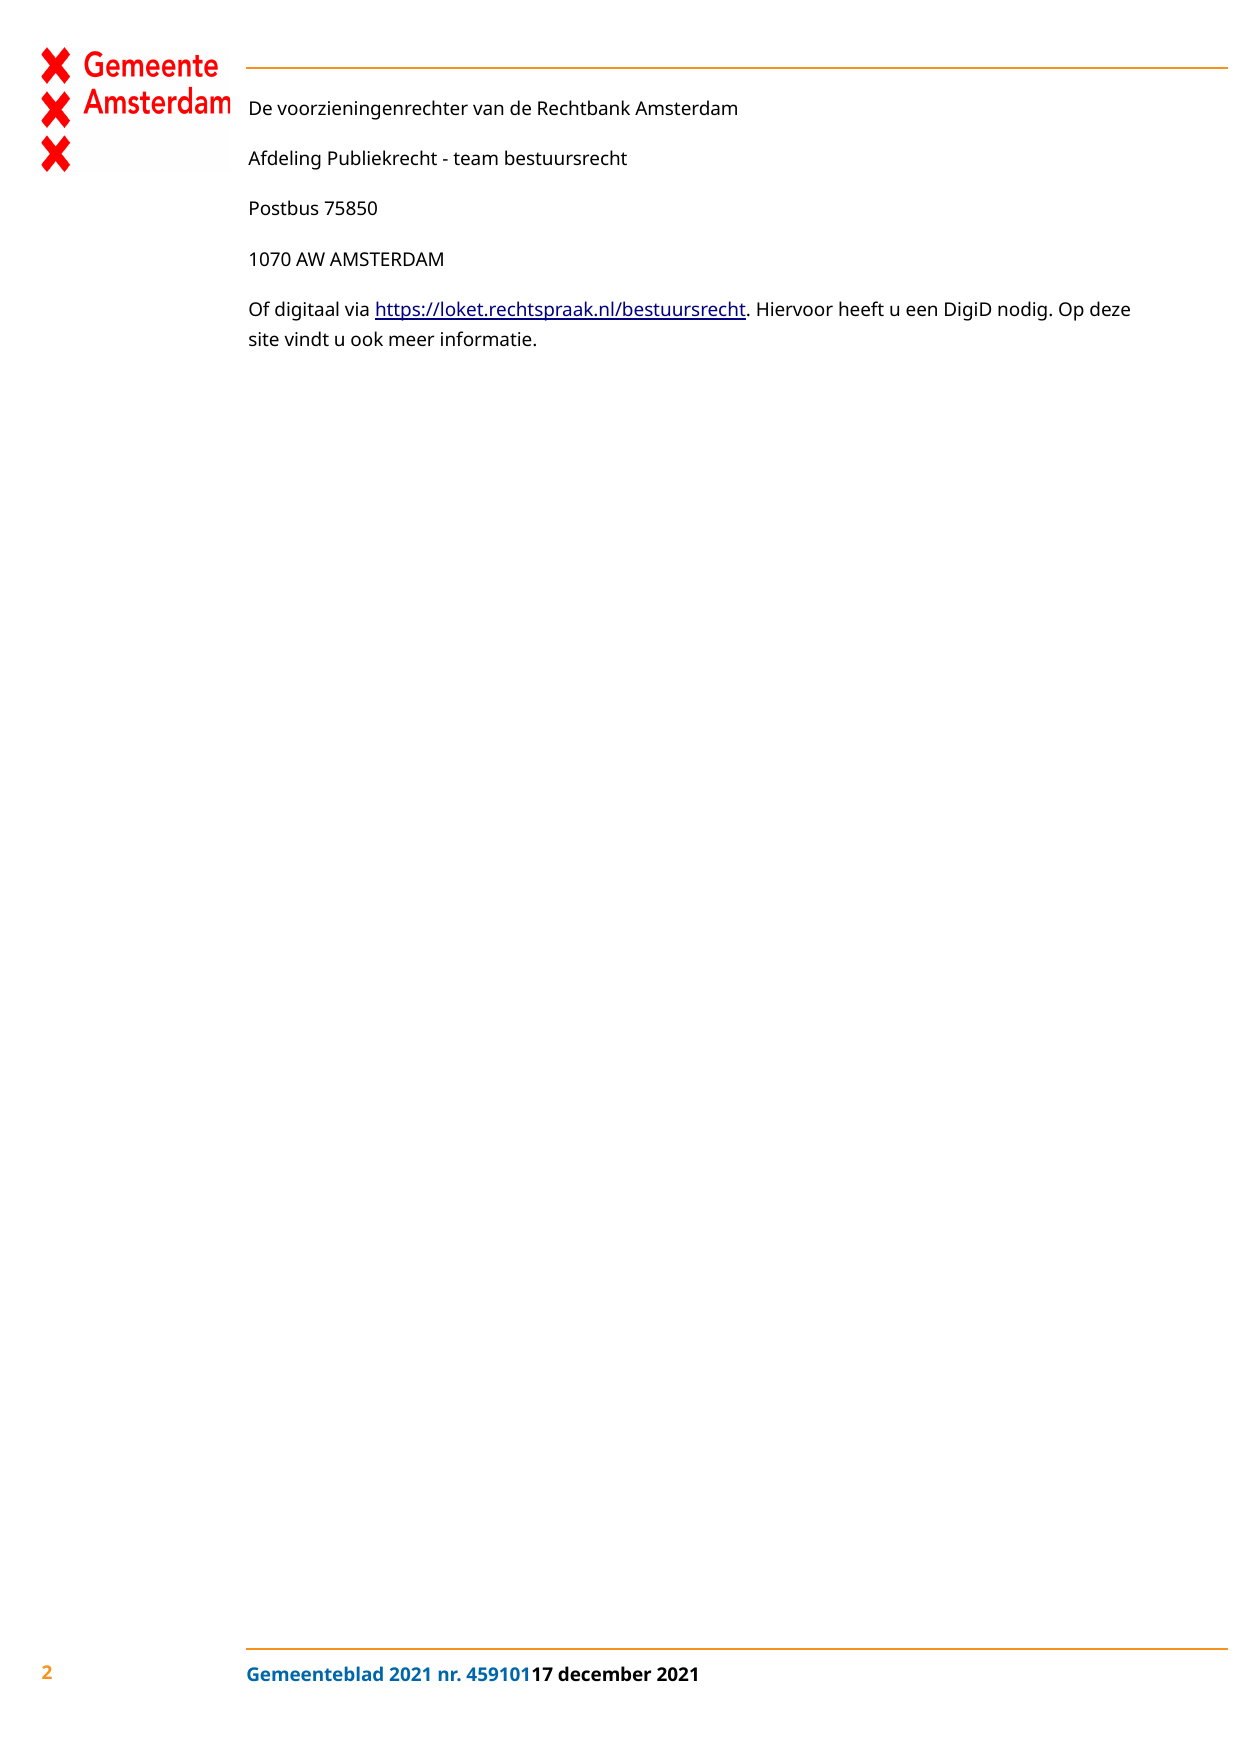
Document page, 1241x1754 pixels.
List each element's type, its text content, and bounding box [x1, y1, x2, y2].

picture [41, 47, 231, 172]
text Postbus 75850 [248, 196, 1152, 221]
text Afdeling Publiekrecht - team bestuursrecht [248, 145, 1152, 171]
text Of digitaal via https://loket.rechtspraak.nl/bestuursrecht. Hiervoor heeft u een DigiD nodig. Op deze site vindt u ook meer informatie. [248, 296, 1152, 352]
text De voorzieningenrechter van de Rechtbank Amsterdam [248, 95, 1152, 121]
text 1070 AW AMSTERDAM [248, 246, 1152, 272]
